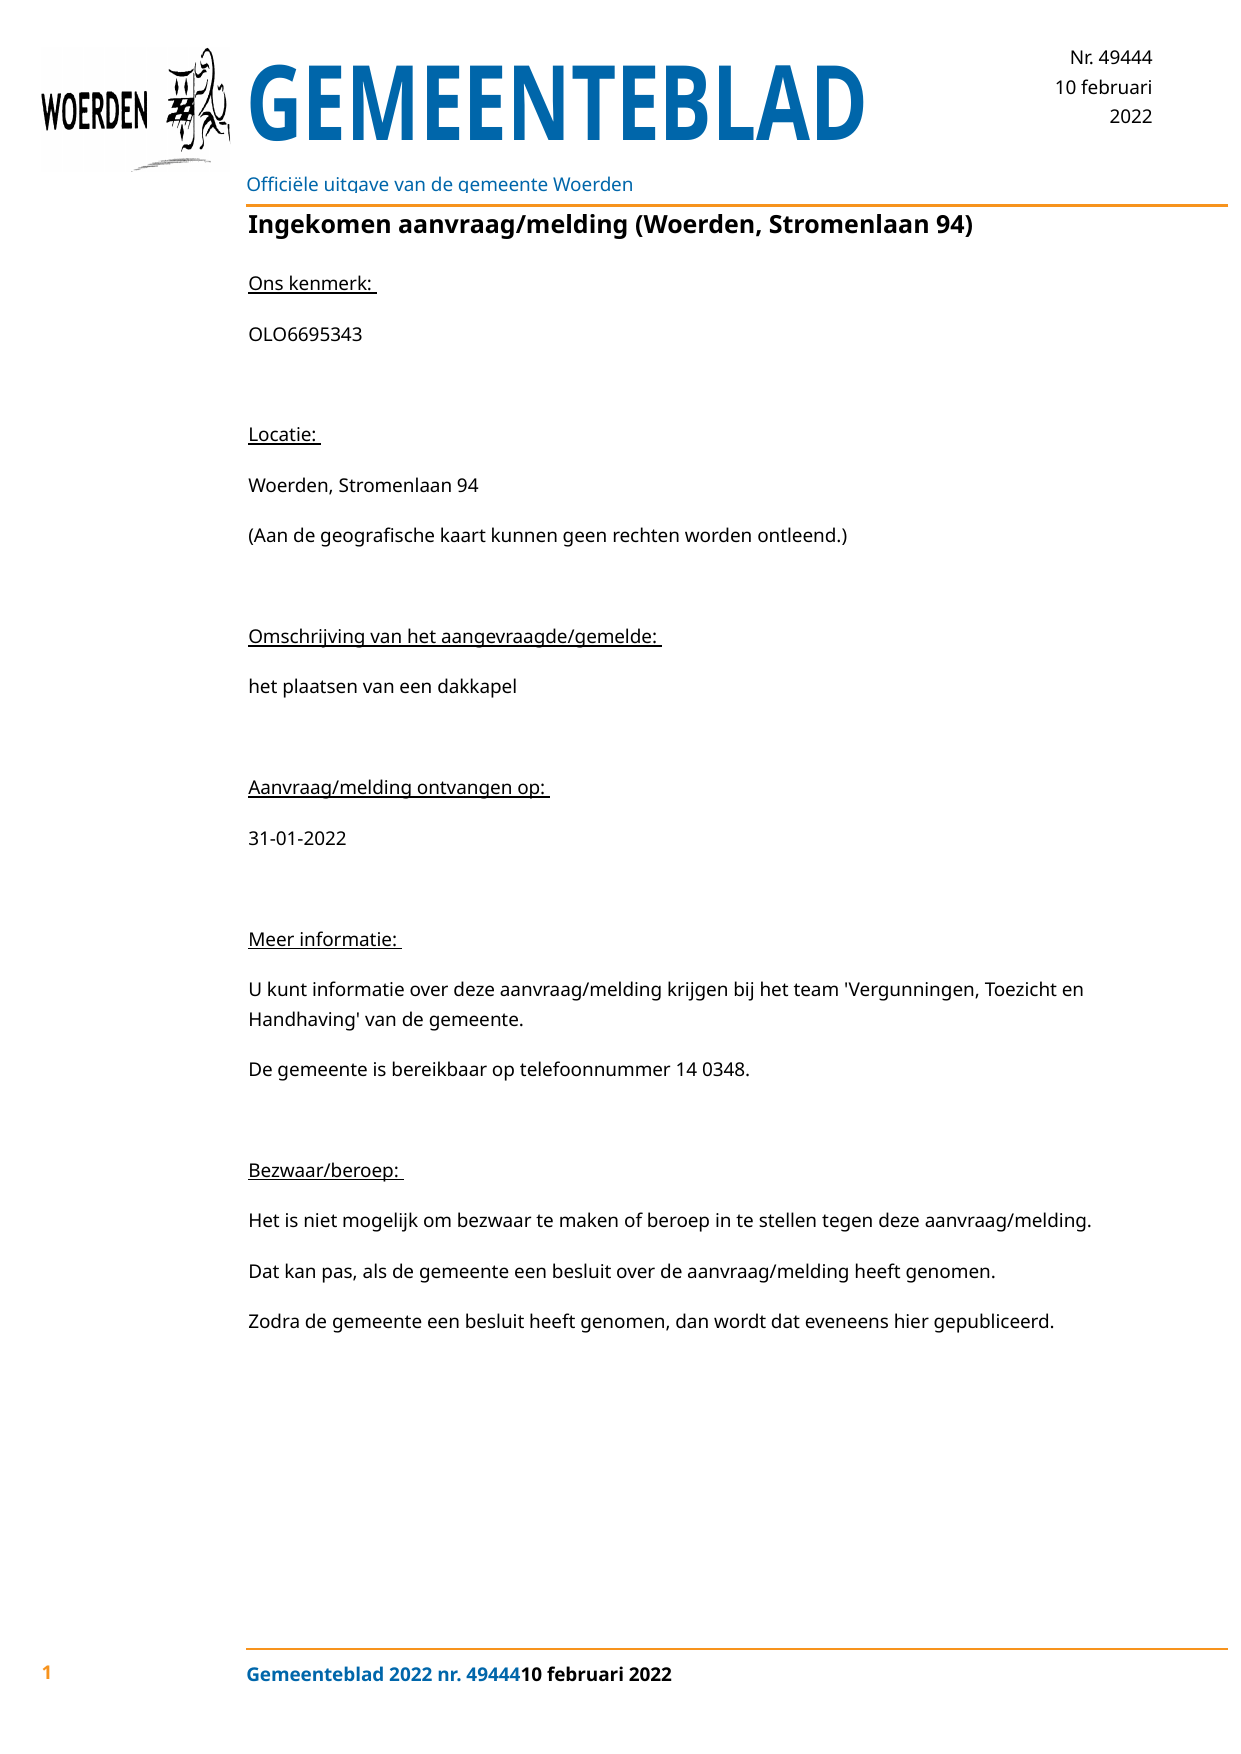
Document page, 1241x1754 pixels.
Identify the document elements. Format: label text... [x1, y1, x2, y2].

text (Aan de geografische kaart kunnen geen rechten worden ontleend.) [248, 522, 1152, 548]
text Locatie: [248, 422, 1152, 447]
text 31-01-2022 [248, 825, 1152, 851]
text Zodra de gemeente een besluit heeft genomen, dan wordt dat eveneens hier gepubliceerd. [248, 1308, 1152, 1334]
picture [41, 47, 231, 172]
text OLO6695343 [248, 321, 1152, 346]
text Bezwaar/beroep: [248, 1157, 1152, 1183]
text het plaatsen van een dakkapel [248, 674, 1152, 699]
text Aanvraag/melding ontvangen op: [248, 774, 1152, 800]
text Dat kan pas, als de gemeente een besluit over de aanvraag/melding heeft genomen. [248, 1258, 1152, 1283]
text Meer informatie: [248, 926, 1152, 951]
text Het is niet mogelijk om bezwaar te maken of beroep in te stellen tegen deze aanvraag/melding. [248, 1207, 1152, 1233]
text U kunt informatie over deze aanvraag/melding krijgen bij het team 'Vergunningen, Toezicht en Handhaving' van de gemeente. [248, 976, 1152, 1031]
text Omschrijving van het aangevraagde/gemelde: [248, 623, 1152, 649]
text De gemeente is bereikbaar op telefoonnummer 14 0348. [248, 1056, 1152, 1082]
text Woerden, Stromenlaan 94 [248, 472, 1152, 498]
text Ingekomen aanvraag/melding (Woerden, Stromenlaan 94) [248, 207, 1152, 241]
text Ons kenmerk: [248, 270, 1152, 296]
